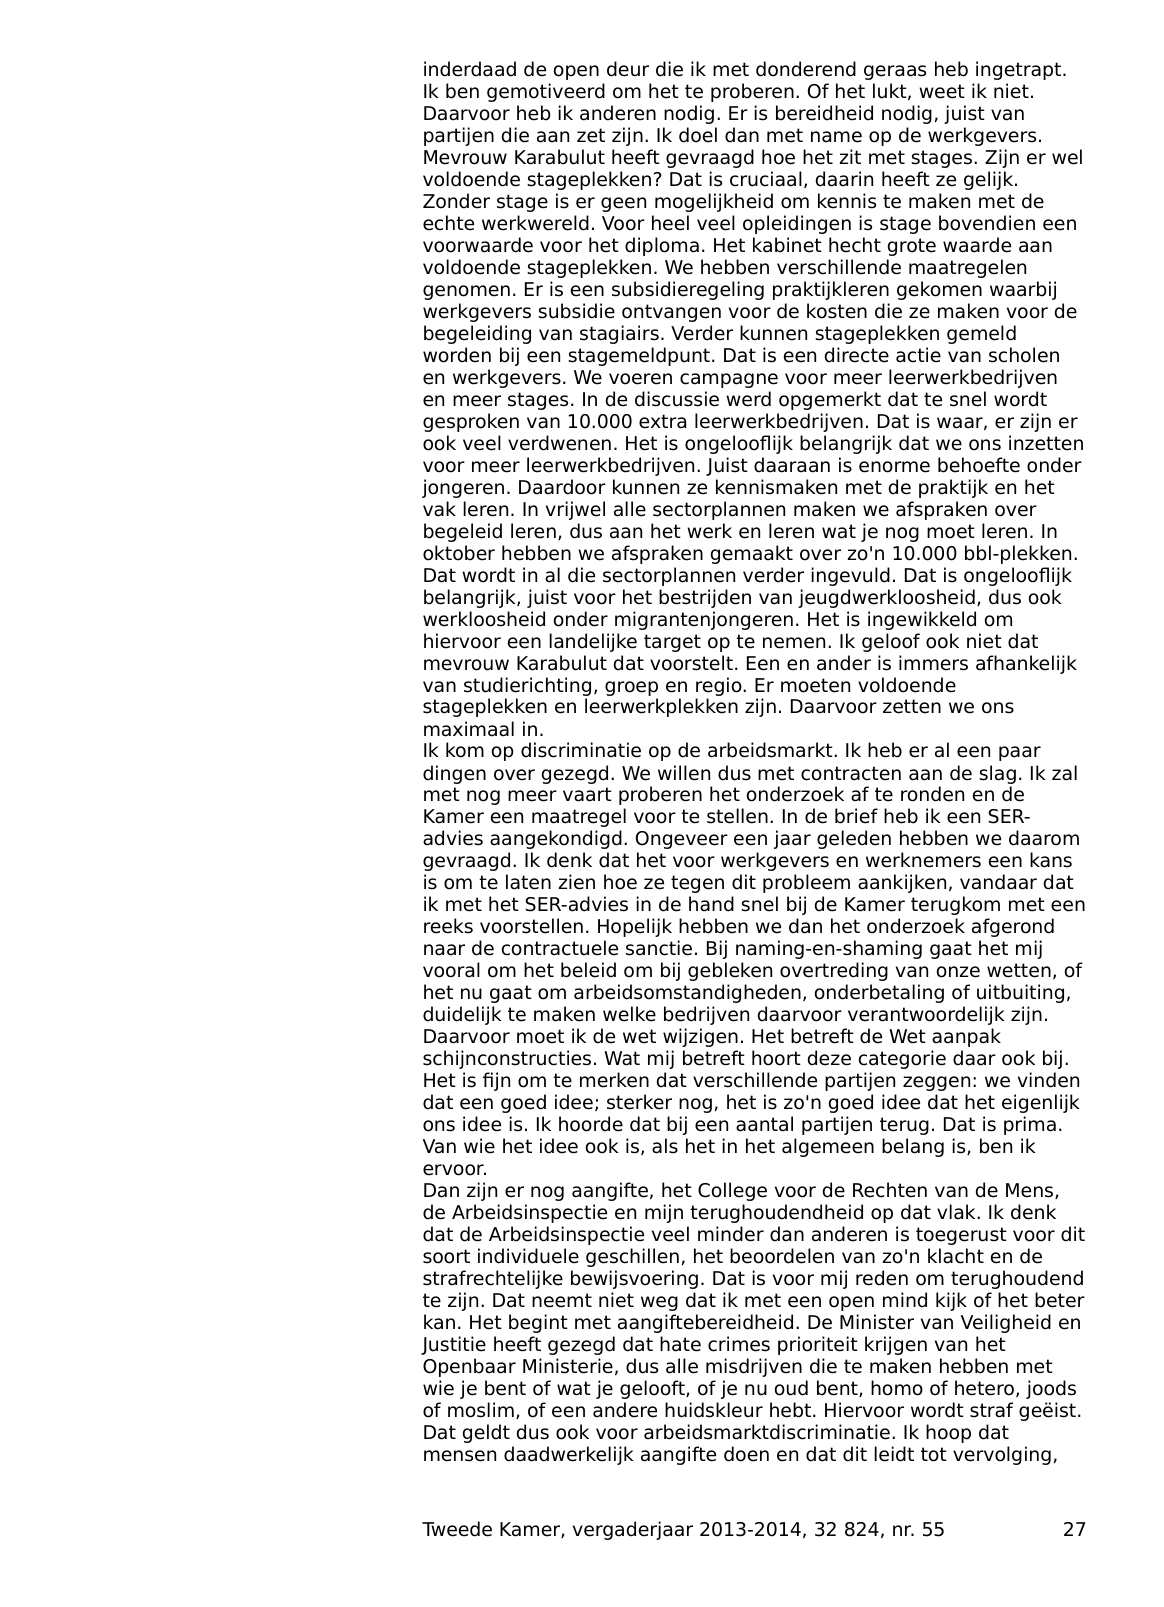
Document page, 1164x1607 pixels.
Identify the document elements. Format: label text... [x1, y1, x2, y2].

text Ik kom op discriminatie op de arbeidsmarkt. Ik heb er al een paar dingen over gezegd. We willen dus met contracten aan de slag. Ik zal met nog meer vaart proberen het onderzoek af te ronden en de Kamer een maatregel voor te stellen. In de brief heb ik een SER-advies aangekondigd. Ongeveer een jaar geleden hebben we daarom gevraagd. Ik denk dat het voor werkgevers en werknemers een kans is om te laten zien hoe ze tegen dit probleem aankijken, vandaar dat ik met het SER-advies in de hand snel bij de Kamer terugkom met een reeks voorstellen. Hopelijk hebben we dan het onderzoek afgerond naar de contractuele sanctie. Bij naming-en-shaming gaat het mij vooral om het beleid om bij gebleken overtreding van onze wetten, of het nu gaat om arbeidsomstandigheden, onderbetaling of uitbuiting, duidelijk te maken welke bedrijven daarvoor verantwoordelijk zijn. Daarvoor moet ik de wet wijzigen. Het betreft de Wet aanpak schijnconstructies. Wat mij betreft hoort deze categorie daar ook bij. Het is fijn om te merken dat verschillende partijen zeggen: we vinden dat een goed idee; sterker nog, het is zo'n goed idee dat het eigenlijk ons idee is. Ik hoorde dat bij een aantal partijen terug. Dat is prima. Van wie het idee ook is, als het in het algemeen belang is, ben ik ervoor. [422, 740, 1087, 1180]
text Mevrouw Karabulut heeft gevraagd hoe het zit met stages. Zijn er wel voldoende stageplekken? Dat is cruciaal, daarin heeft ze gelijk. Zonder stage is er geen mogelijkheid om kennis te maken met de echte werkwereld. Voor heel veel opleidingen is stage bovendien een voorwaarde voor het diploma. Het kabinet hecht grote waarde aan voldoende stageplekken. We hebben verschillende maatregelen genomen. Er is een subsidieregeling praktijkleren gekomen waarbij werkgevers subsidie ontvangen voor de kosten die ze maken voor de begeleiding van stagiairs. Verder kunnen stageplekken gemeld worden bij een stagemeldpunt. Dat is een directe actie van scholen en werkgevers. We voeren campagne voor meer leerwerkbedrijven en meer stages. In de discussie werd opgemerkt dat te snel wordt gesproken van 10.000 extra leerwerkbedrijven. Dat is waar, er zijn er ook veel verdwenen. Het is ongelooflijk belangrijk dat we ons inzetten voor meer leerwerkbedrijven. Juist daaraan is enorme behoefte onder jongeren. Daardoor kunnen ze kennismaken met de praktijk en het vak leren. In vrijwel alle sectorplannen maken we afspraken over begeleid leren, dus aan het werk en leren wat je nog moet leren. In oktober hebben we afspraken gemaakt over zo'n 10.000 bbl-plekken. Dat wordt in al die sectorplannen verder ingevuld. Dat is ongelooflijk belangrijk, juist voor het bestrijden van jeugdwerkloosheid, dus ook werkloosheid onder migrantenjongeren. Het is ingewikkeld om hiervoor een landelijke target op te nemen. Ik geloof ook niet dat mevrouw Karabulut dat voorstelt. Een en ander is immers afhankelijk van studierichting, groep en regio. Er moeten voldoende stageplekken en leerwerkplekken zijn. Daarvoor zetten we ons maximaal in. [422, 147, 1087, 740]
text inderdaad de open deur die ik met donderend geraas heb ingetrapt. Ik ben gemotiveerd om het te proberen. Of het lukt, weet ik niet. Daarvoor heb ik anderen nodig. Er is bereidheid nodig, juist van partijen die aan zet zijn. Ik doel dan met name op de werkgevers. [422, 59, 1087, 147]
text Dan zijn er nog aangifte, het College voor de Rechten van de Mens, de Arbeidsinspectie en mijn terughoudendheid op dat vlak. Ik denk dat de Arbeidsinspectie veel minder dan anderen is toegerust voor dit soort individuele geschillen, het beoordelen van zo'n klacht en de strafrechtelijke bewijsvoering. Dat is voor mij reden om terughoudend te zijn. Dat neemt niet weg dat ik met een open mind kijk of het beter kan. Het begint met aangiftebereidheid. De Minister van Veiligheid en Justitie heeft gezegd dat hate crimes prioriteit krijgen van het Openbaar Ministerie, dus alle misdrijven die te maken hebben met wie je bent of wat je gelooft, of je nu oud bent, homo of hetero, joods of moslim, of een andere huidskleur hebt. Hiervoor wordt straf geëist. Dat geldt dus ook voor arbeidsmarktdiscriminatie. Ik hoop dat mensen daadwerkelijk aangifte doen en dat dit leidt tot vervolging, [422, 1180, 1087, 1466]
